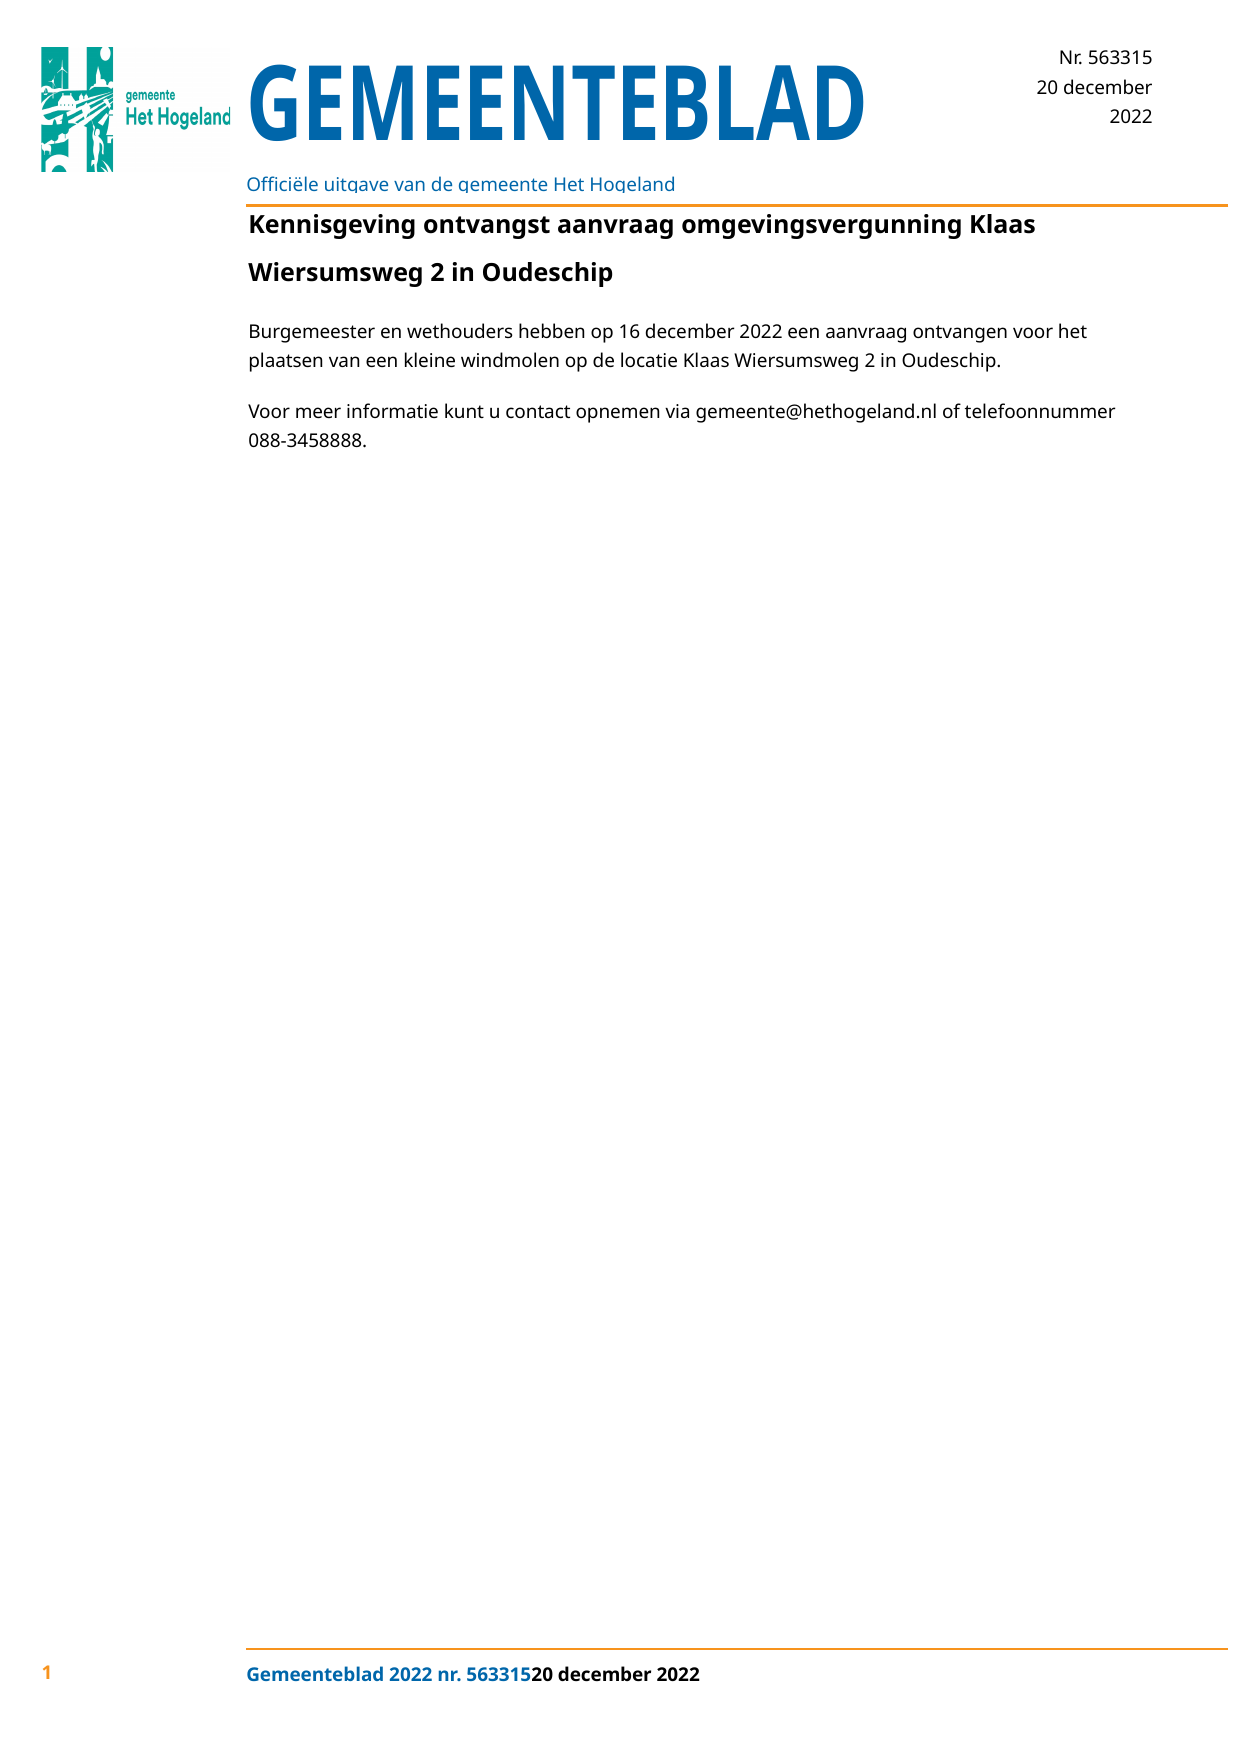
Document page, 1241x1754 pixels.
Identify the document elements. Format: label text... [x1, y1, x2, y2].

text Voor meer informatie kunt u contact opnemen via gemeente@hethogeland.nl of telefoonnummer 088-3458888. [248, 398, 1152, 453]
text Kennisgeving ontvangst aanvraag omgevingsvergunning Klaas Wiersumsweg 2 in Oudeschip [248, 207, 1152, 288]
picture [41, 47, 231, 172]
text Burgemeester en wethouders hebben op 16 december 2022 een aanvraag ontvangen voor het plaatsen van een kleine windmolen op de locatie Klaas Wiersumsweg 2 in Oudeschip. [248, 318, 1152, 373]
